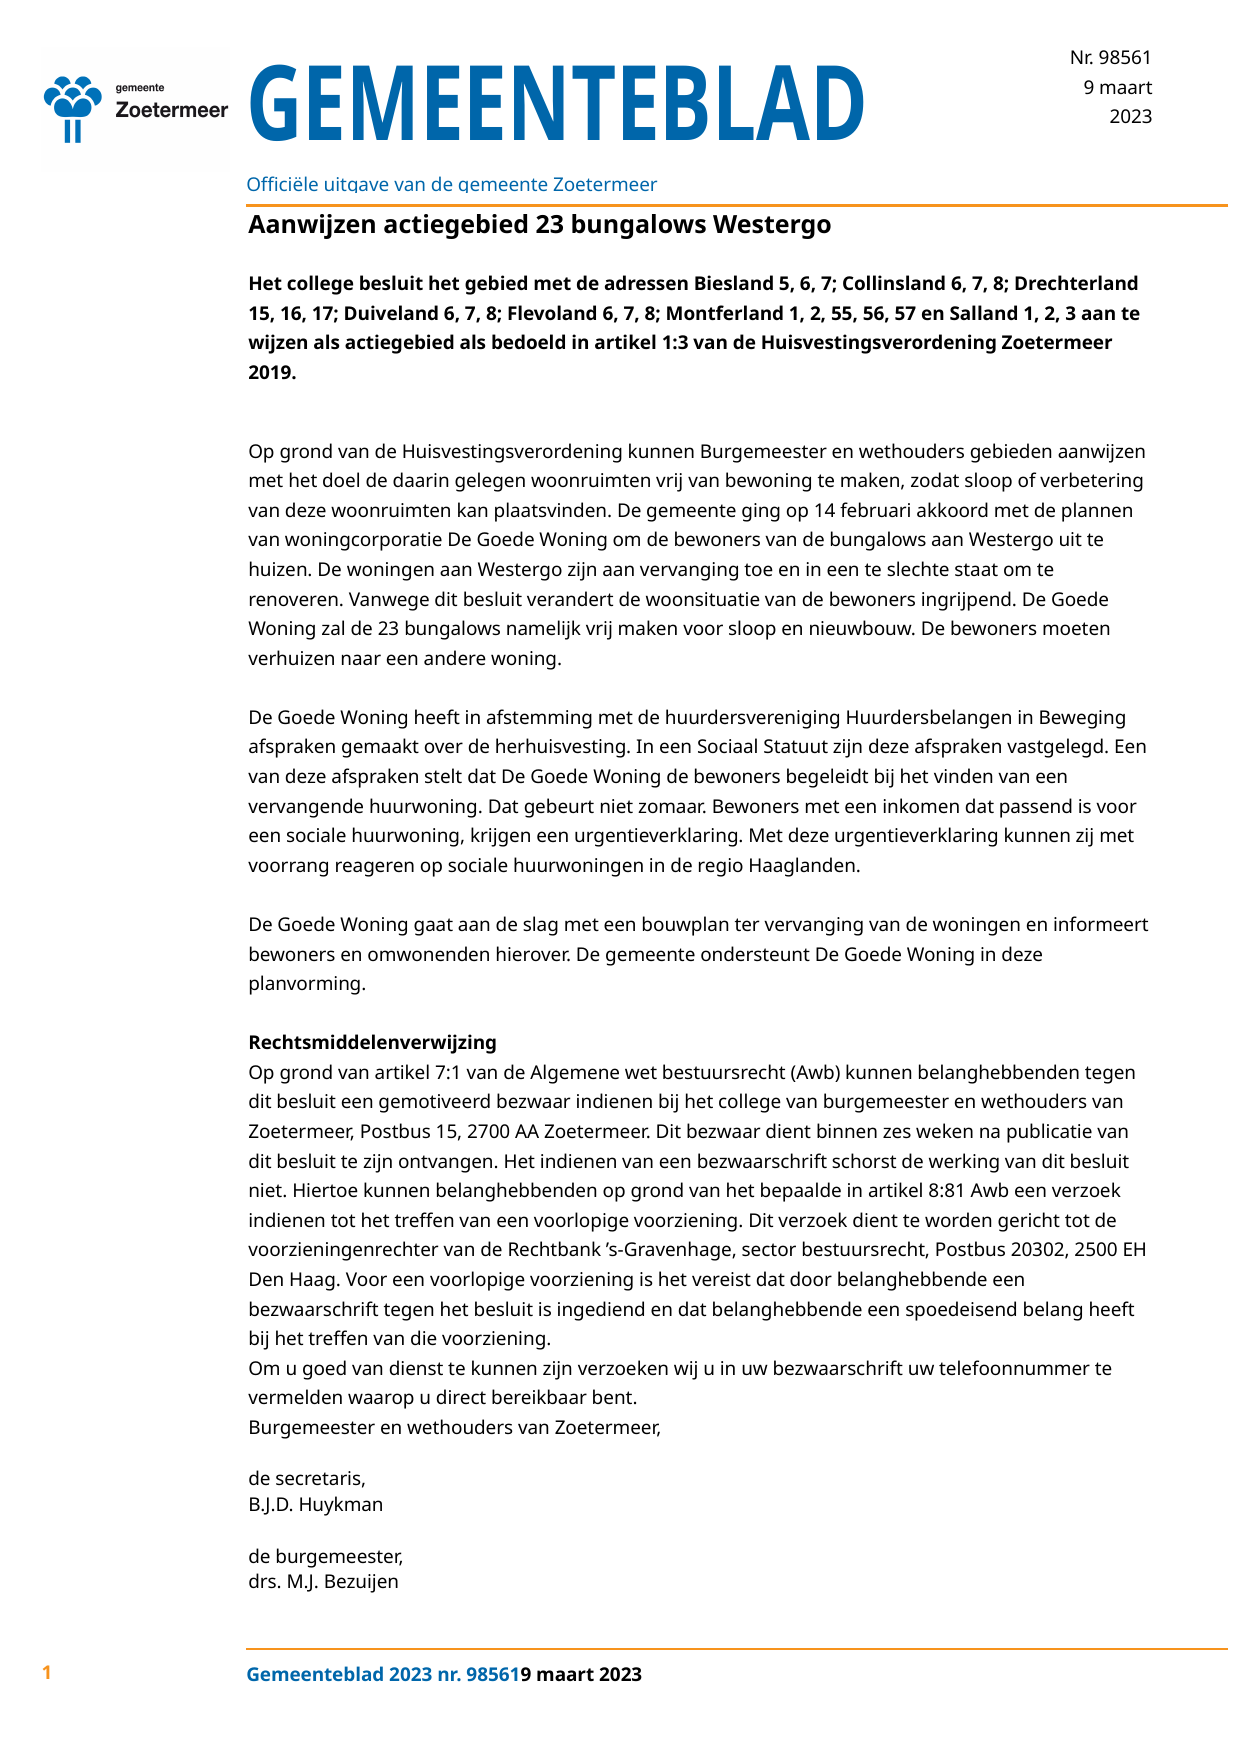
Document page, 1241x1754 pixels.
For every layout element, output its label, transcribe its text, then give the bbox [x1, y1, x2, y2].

text Op grond van de Huisvestingsverordening kunnen Burgemeester en wethouders gebieden aanwijzen met het doel de daarin gelegen woonruimten vrij van bewoning te maken, zodat sloop of verbetering van deze woonruimten kan plaatsvinden. De gemeente ging op 14 februari akkoord met de plannen van woningcorporatie De Goede Woning om de bewoners van de bungalows aan Westergo uit te huizen. De woningen aan Westergo zijn aan vervanging toe en in een te slechte staat om te renoveren. Vanwege dit besluit verandert de woonsituatie van de bewoners ingrijpend. De Goede Woning zal de 23 bungalows namelijk vrij maken voor sloop en nieuwbouw. De bewoners moeten verhuizen naar een andere woning. [248, 438, 1152, 671]
text De Goede Woning gaat aan de slag met een bouwplan ter vervanging van de woningen en informeert bewoners en omwonenden hierover. De gemeente ondersteunt De Goede Woning in deze planvorming. [248, 911, 1152, 996]
picture [41, 47, 231, 172]
text De Goede Woning heeft in afstemming met de huurdersvereniging Huurdersbelangen in Beweging afspraken gemaakt over de herhuisvesting. In een Sociaal Statuut zijn deze afspraken vastgelegd. Een van deze afspraken stelt dat De Goede Woning de bewoners begeleidt bij het vinden van een vervangende huurwoning. Dat gebeurt niet zomaar. Bewoners met een inkomen dat passend is voor een sociale huurwoning, krijgen een urgentieverklaring. Met deze urgentieverklaring kunnen zij met voorrang reageren op sociale huurwoningen in de regio Haaglanden. [248, 704, 1152, 878]
text Het college besluit het gebied met de adressen Biesland 5, 6, 7; Collinsland 6, 7, 8; Drechterland 15, 16, 17; Duiveland 6, 7, 8; Flevoland 6, 7, 8; Montferland 1, 2, 55, 56, 57 en Salland 1, 2, 3 aan te wijzen als actiegebied als bedoeld in artikel 1:3 van de Huisvestingsverordening Zoetermeer 2019. [248, 270, 1152, 385]
text Aanwijzen actiegebied 23 bungalows Westergo [248, 207, 1152, 241]
text Burgemeester en wethouders van Zoetermeer, [248, 1414, 1152, 1440]
text de secretaris, [248, 1466, 1152, 1491]
text drs. M.J. Bezuijen [248, 1568, 1152, 1594]
text de burgemeester, [248, 1543, 1152, 1568]
text Om u goed van dienst te kunnen zijn verzoeken wij u in uw bezwaarschrift uw telefoonnummer te vermelden waarop u direct bereikbaar bent. [248, 1355, 1152, 1410]
text Op grond van artikel 7:1 van de Algemene wet bestuursrecht (Awb) kunnen belanghebbenden tegen dit besluit een gemotiveerd bezwaar indienen bij het college van burgemeester en wethouders van Zoetermeer, Postbus 15, 2700 AA Zoetermeer. Dit bezwaar dient binnen zes weken na publicatie van dit besluit te zijn ontvangen. Het indienen van een bezwaarschrift schorst de werking van dit besluit niet. Hiertoe kunnen belanghebbenden op grond van het bepaalde in artikel 8:81 Awb een verzoek indienen tot het treffen van een voorlopige voorziening. Dit verzoek dient te worden gericht tot de voorzieningenrechter van de Rechtbank ’s-Gravenhage, sector bestuursrecht, Postbus 20302, 2500 EH Den Haag. Voor een voorlopige voorziening is het vereist dat door belanghebbende een bezwaarschrift tegen het besluit is ingediend en dat belanghebbende een spoedeisend belang heeft bij het treffen van die voorziening. [248, 1059, 1152, 1351]
text B.J.D. Huykman [248, 1491, 1152, 1517]
text Rechtsmiddelenverwijzing [248, 1029, 1152, 1055]
